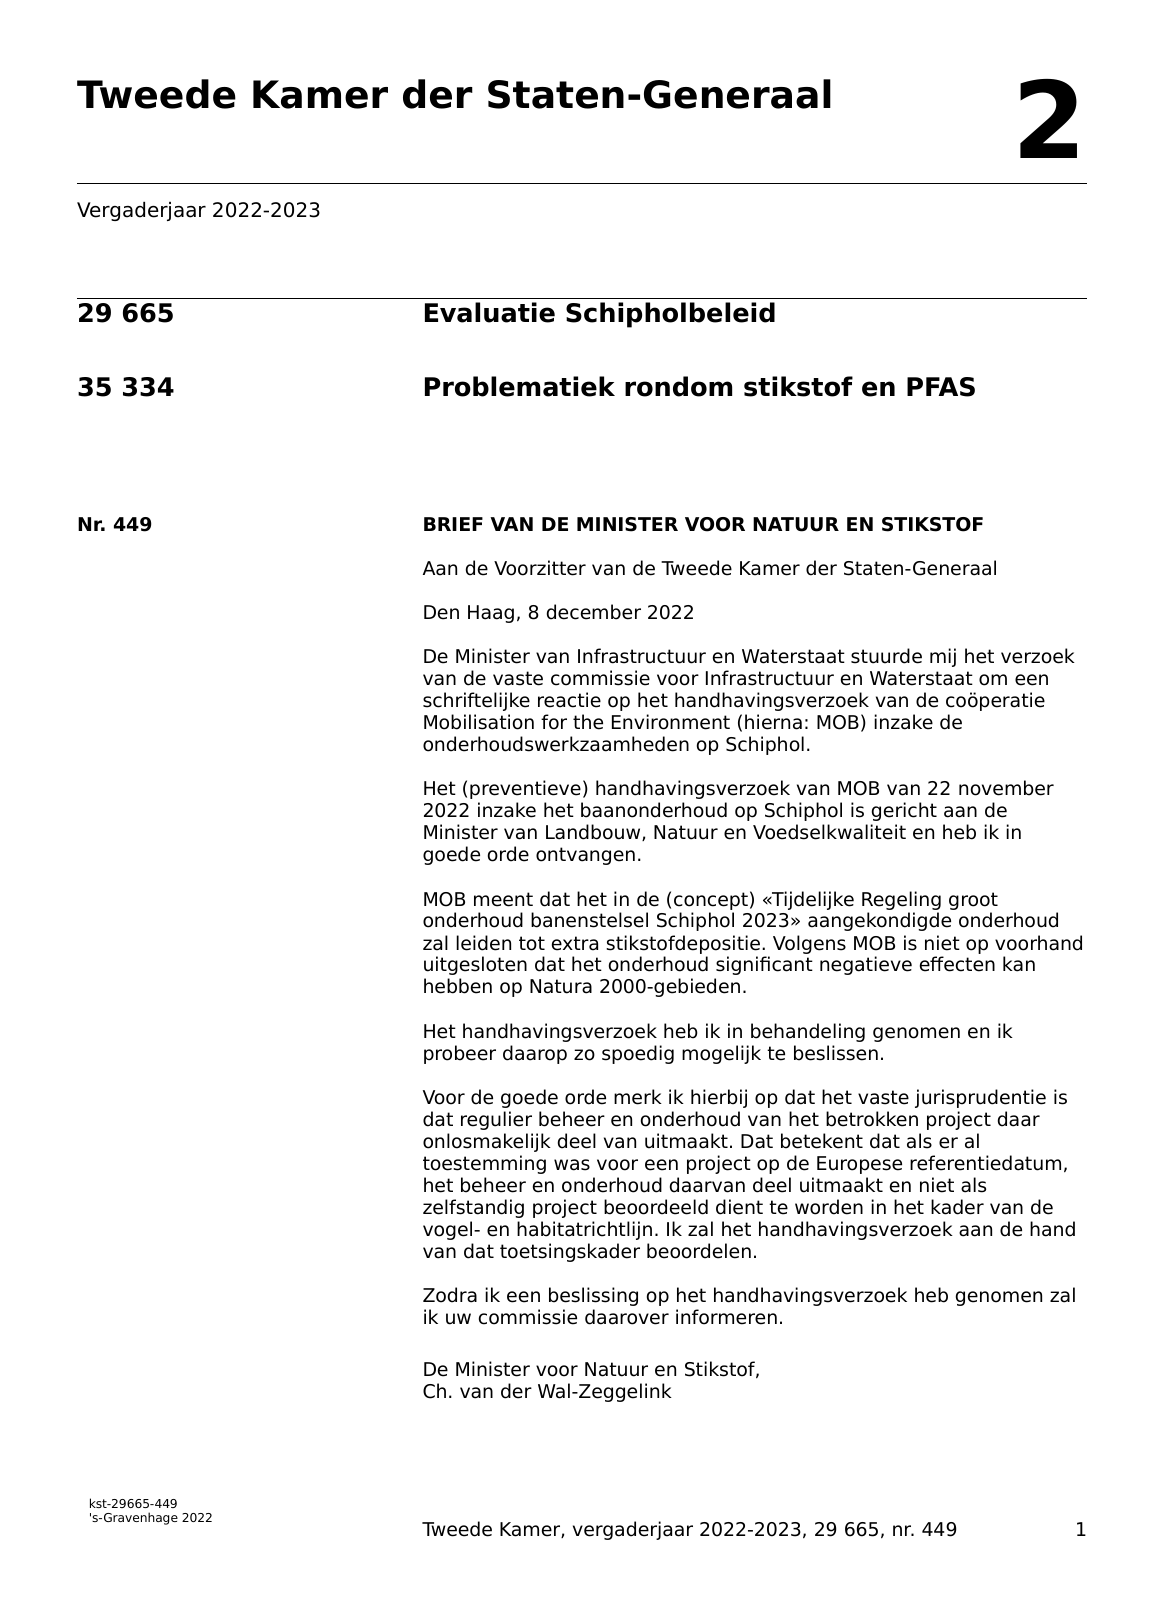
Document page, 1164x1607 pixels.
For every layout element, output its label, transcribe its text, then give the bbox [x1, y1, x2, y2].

subtitle 35 334 Problematiek rondom stikstof en PFAS [77, 373, 1087, 403]
text Den Haag, 8 december 2022 [422, 602, 1087, 624]
text Het handhavingsverzoek heb ik in behandeling genomen en ik probeer daarop zo spoedig mogelijk te beslissen. [422, 1021, 1087, 1064]
text De Minister voor Natuur en Stikstof, Ch. van der Wal-Zeggelink [422, 1359, 1087, 1403]
text 's-Gravenhage 2022 [88, 1511, 323, 1525]
table_header Tweede Kamer der Staten-Generaal [77, 59, 886, 183]
text kst-29665-449 [88, 1497, 323, 1511]
subtitle Nr. 449 BRIEF VAN DE MINISTER VOOR NATUUR EN STIKSTOF [77, 514, 1087, 536]
text Aan de Voorzitter van de Tweede Kamer der Staten-Generaal [422, 558, 1087, 580]
text De Minister van Infrastructuur en Waterstaat stuurde mij het verzoek van de vaste commissie voor Infrastructuur en Waterstaat om een schriftelijke reactie op het handhavingsverzoek van de coöperatie Mobilisation for the Environment (hierna: MOB) inzake de onderhoudswerkzaamheden op Schiphol. [422, 646, 1087, 756]
table_cell Vergaderjaar 2022-2023 [77, 184, 1087, 298]
text Zodra ik een beslissing op het handhavingsverzoek heb genomen zal ik uw commissie daarover informeren. [422, 1285, 1087, 1329]
text Het (preventieve) handhavingsverzoek van MOB van 22 november 2022 inzake het baanonderhoud op Schiphol is gericht aan de Minister van Landbouw, Natuur en Voedselkwaliteit en heb ik in goede orde ontvangen. [422, 778, 1087, 866]
table_header 2 [886, 59, 1087, 183]
text MOB meent dat het in de (concept) «Tijdelijke Regeling groot onderhoud banenstelsel Schiphol 2023» aangekondigde onderhoud zal leiden tot extra stikstofdepositie. Volgens MOB is niet op voorhand uitgesloten dat het onderhoud significant negatieve effecten kan hebben op Natura 2000-gebieden. [422, 888, 1087, 998]
text Voor de goede orde merk ik hierbij op dat het vaste jurisprudentie is dat regulier beheer en onderhoud van het betrokken project daar onlosmakelijk deel van uitmaakt. Dat betekent dat als er al toestemming was voor een project op de Europese referentiedatum, het beheer en onderhoud daarvan deel uitmaakt en niet als zelfstandig project beoordeeld dient te worden in het kader van de vogel- en habitatrichtlijn. Ik zal het handhavingsverzoek aan de hand van dat toetsingskader beoordelen. [422, 1087, 1087, 1262]
subtitle 29 665 Evaluatie Schipholbeleid [77, 299, 1087, 329]
